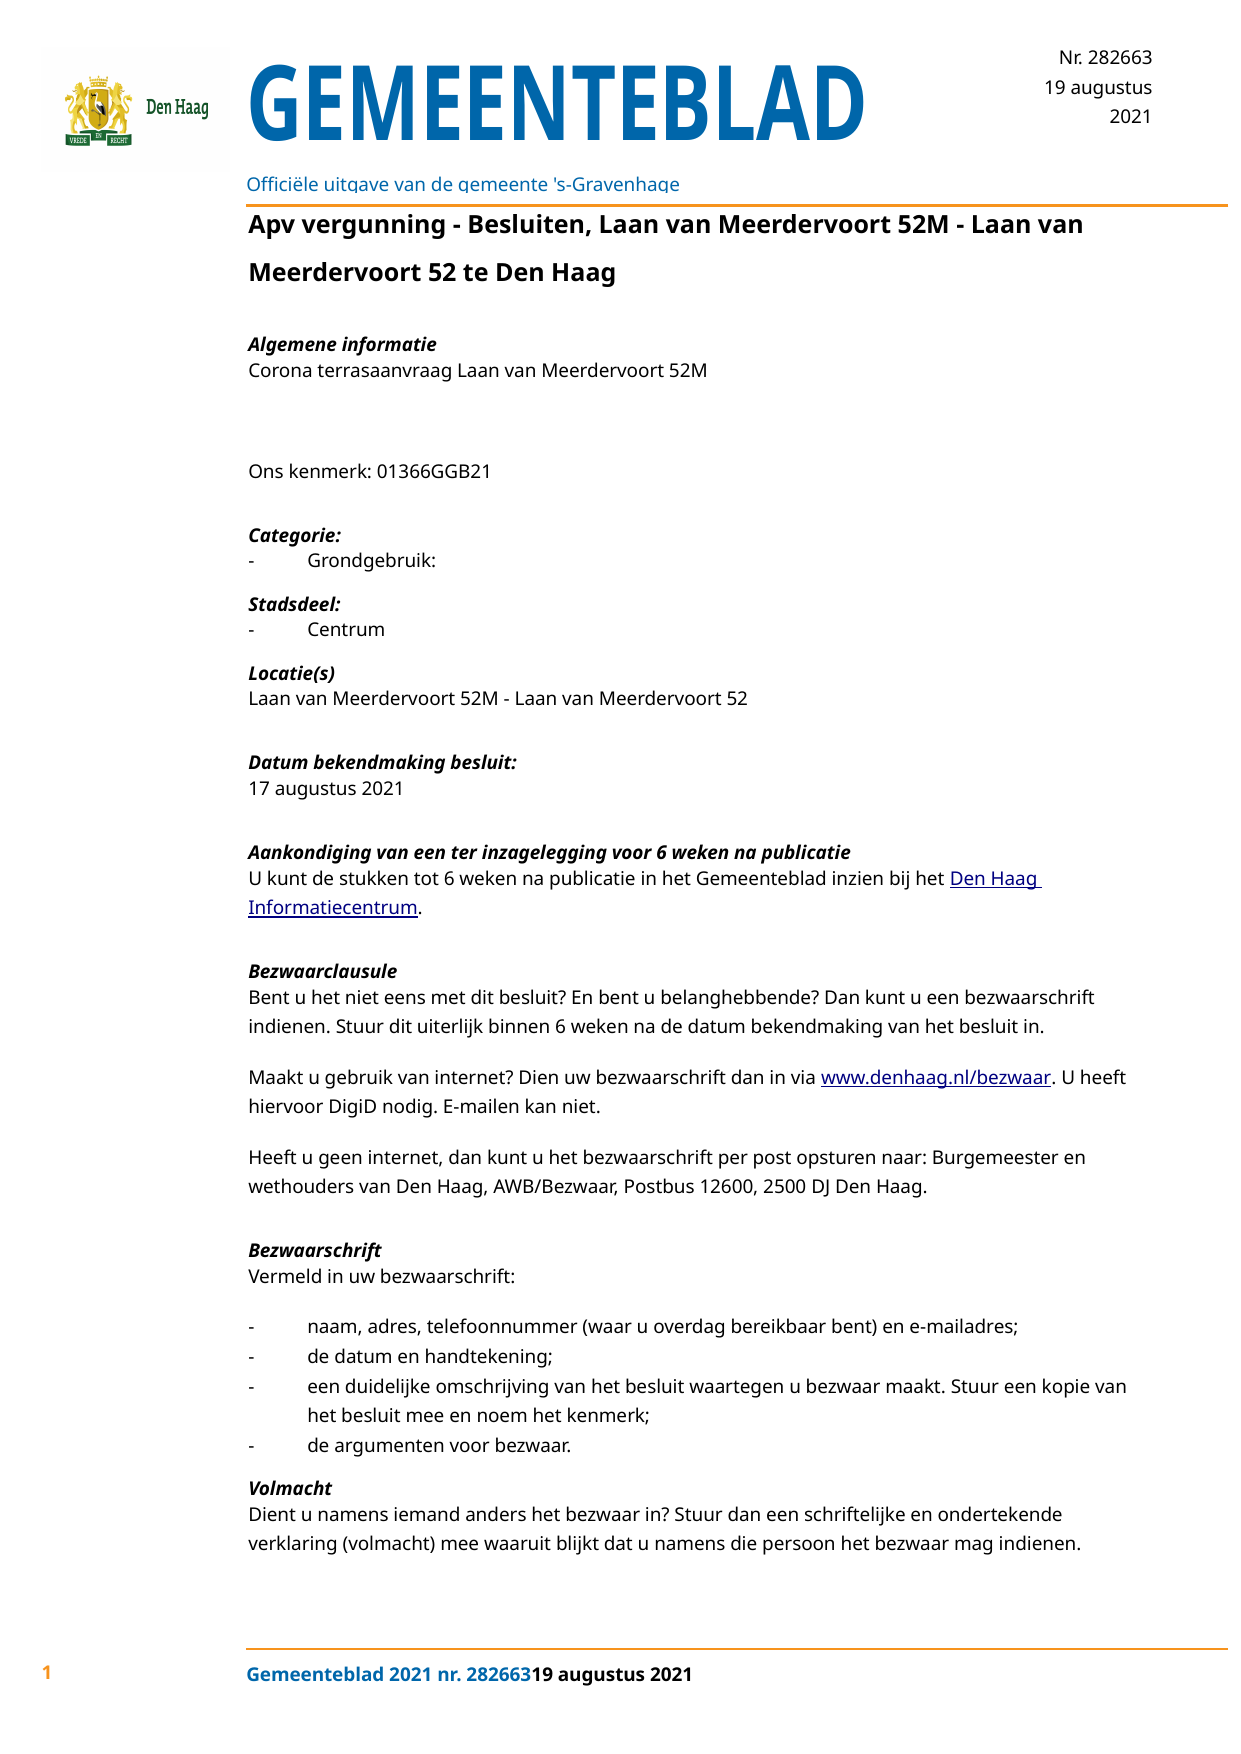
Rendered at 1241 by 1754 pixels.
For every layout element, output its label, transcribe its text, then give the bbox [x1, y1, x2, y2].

text Categorie: [248, 522, 1152, 548]
text Apv vergunning - Besluiten, Laan van Meerdervoort 52M - Laan van Meerdervoort 52 te Den Haag [248, 207, 1152, 288]
text Bezwaarschrift [248, 1238, 1152, 1263]
text Locatie(s) [248, 660, 1152, 685]
text Bent u het niet eens met dit besluit? En bent u belanghebbende? Dan kunt u een bezwaarschrift indienen. Stuur dit uiterlijk binnen 6 weken na de datum bekendmaking van het besluit in. [248, 984, 1152, 1039]
text Aankondiging van een ter inzagelegging voor 6 weken na publicatie [248, 839, 1152, 865]
text Vermeld in uw bezwaarschrift: [248, 1263, 1152, 1289]
text Volmacht [248, 1475, 1152, 1501]
text Ons kenmerk: 01366GGB21 [248, 458, 1152, 484]
text Algemene informatie [248, 331, 1152, 357]
text Datum bekendmaking besluit: [248, 749, 1152, 775]
list de argumenten voor bezwaar. [248, 1432, 1152, 1458]
picture [41, 47, 231, 172]
text Dient u namens iemand anders het bezwaar in? Stuur dan een schriftelijke en ondertekende verklaring (volmacht) mee waaruit blijkt dat u namens die persoon het bezwaar mag indienen. [248, 1501, 1152, 1556]
text U kunt de stukken tot 6 weken na publicatie in het Gemeenteblad inzien bij het Den Haag Informatiecentrum. [248, 865, 1152, 920]
text Heeft u geen internet, dan kunt u het bezwaarschrift per post opsturen naar: Burgemeester en wethouders van Den Haag, AWB/Bezwaar, Postbus 12600, 2500 DJ Den Haag. [248, 1144, 1152, 1199]
list Grondgebruik: [248, 548, 1152, 573]
text Bezwaarclausule [248, 958, 1152, 984]
text Maakt u gebruik van internet? Dien uw bezwaarschrift dan in via www.denhaag.nl/bezwaar. U heeft hiervoor DigiD nodig. E-mailen kan niet. [248, 1064, 1152, 1119]
list de datum en handtekening; [248, 1343, 1152, 1369]
list naam, adres, telefoonnummer (waar u overdag bereikbaar bent) en e-mailadres; [248, 1314, 1152, 1339]
text Stadsdeel: [248, 591, 1152, 617]
text Corona terrasaanvraag Laan van Meerdervoort 52M [248, 357, 1152, 383]
list een duidelijke omschrijving van het besluit waartegen u bezwaar maakt. Stuur een kopie van het besluit mee en noem het kenmerk; [248, 1373, 1152, 1428]
text Laan van Meerdervoort 52M - Laan van Meerdervoort 52 [248, 685, 1152, 711]
list Centrum [248, 617, 1152, 642]
text 17 augustus 2021 [248, 775, 1152, 801]
